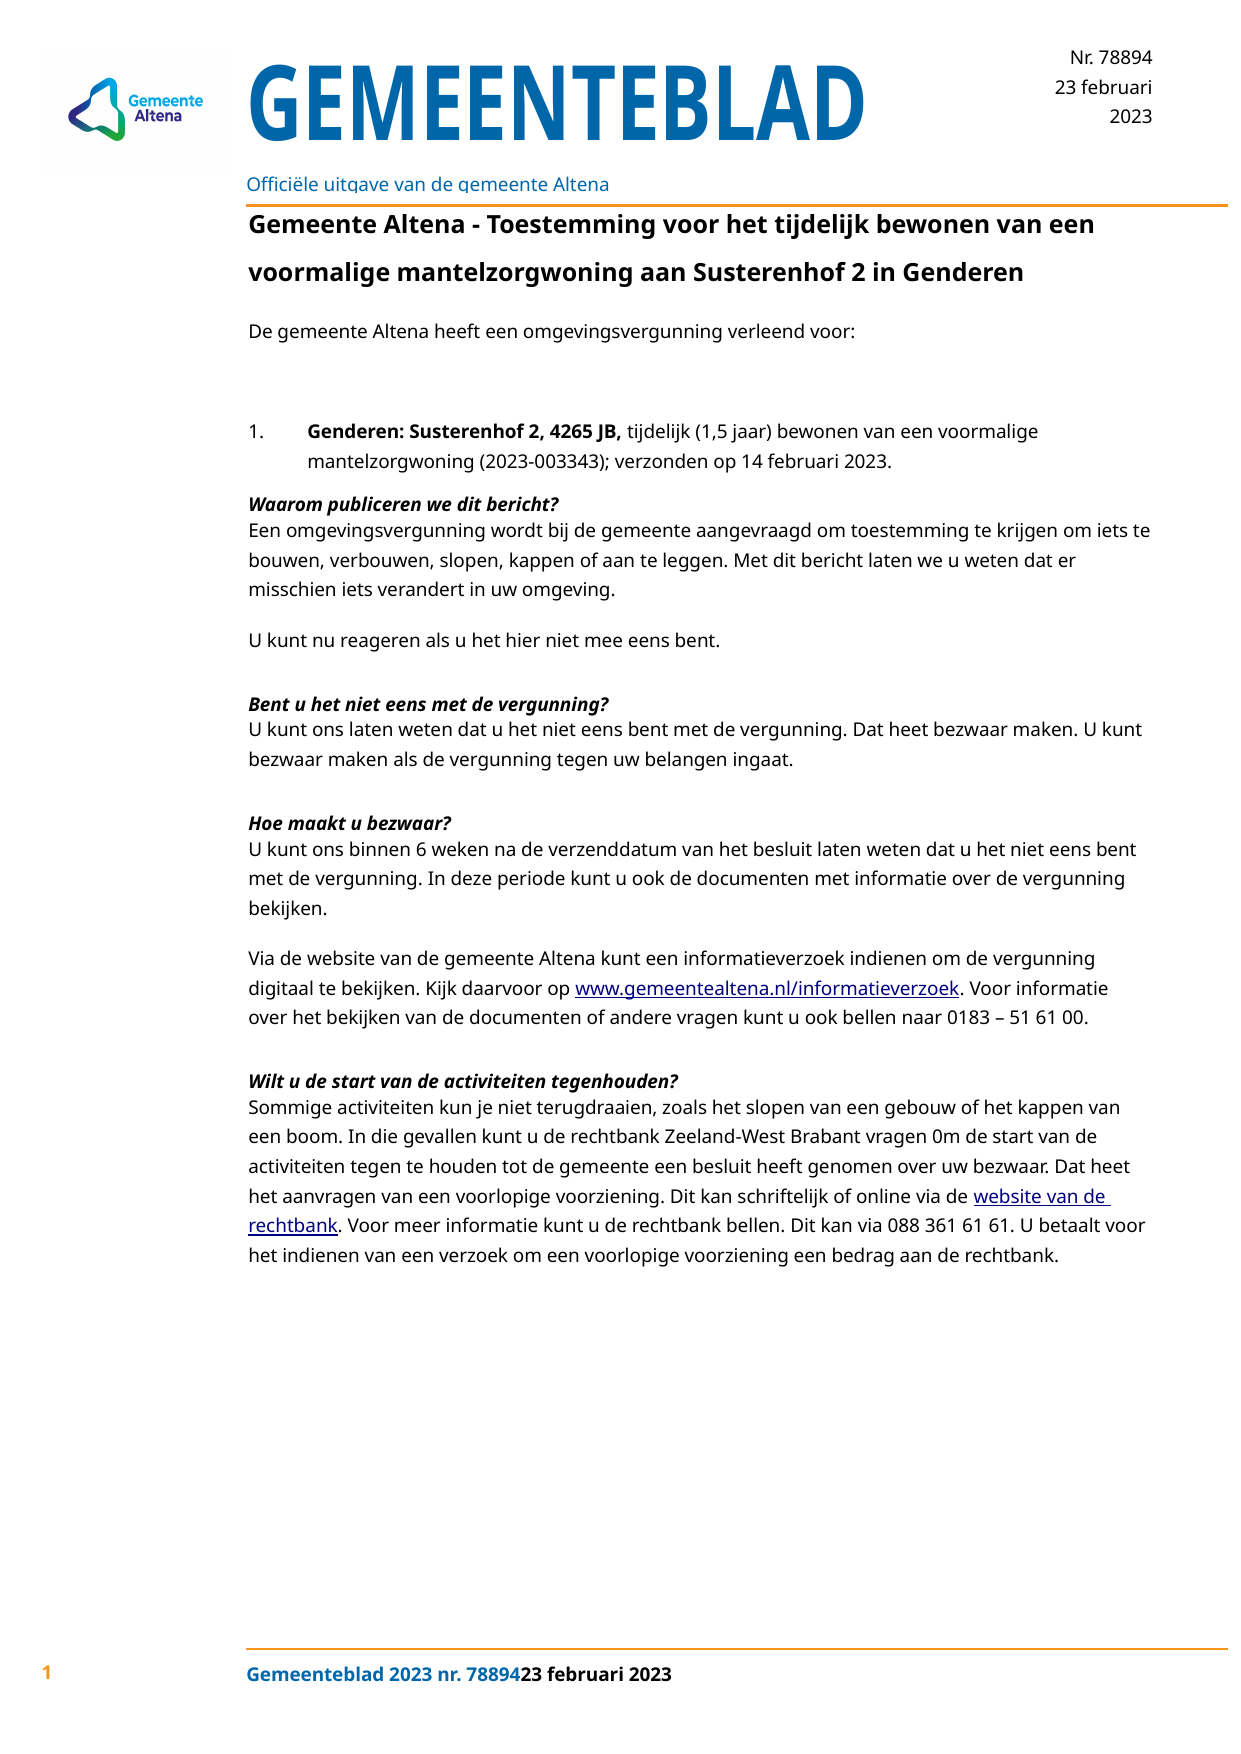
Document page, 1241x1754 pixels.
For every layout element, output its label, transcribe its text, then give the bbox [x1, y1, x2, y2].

list Genderen: Susterenhof 2, 4265 JB, tijdelijk (1,5 jaar) bewonen van een voormalige mantelzorgwoning (2023-003343); verzonden op 14 februari 2023. [248, 419, 1152, 474]
text De gemeente Altena heeft een omgevingsvergunning verleend voor: [248, 318, 1152, 344]
text Hoe maakt u bezwaar? [248, 810, 1152, 836]
text Sommige activiteiten kun je niet terugdraaien, zoals het slopen van een gebouw of het kappen van een boom. In die gevallen kunt u de rechtbank Zeeland-West Brabant vragen 0m de start van de activiteiten tegen te houden tot de gemeente een besluit heeft genomen over uw bezwaar. Dat heet het aanvragen van een voorlopige voorziening. Dit kan schriftelijk of online via de website van de rechtbank. Voor meer informatie kunt u de rechtbank bellen. Dit kan via 088 361 61 61. U betaalt voor het indienen van een verzoek om een voorlopige voorziening een bedrag aan de rechtbank. [248, 1094, 1152, 1268]
text U kunt ons laten weten dat u het niet eens bent met de vergunning. Dat heet bezwaar maken. U kunt bezwaar maken als de vergunning tegen uw belangen ingaat. [248, 716, 1152, 772]
text U kunt ons binnen 6 weken na de verzenddatum van het besluit laten weten dat u het niet eens bent met de vergunning. In deze periode kunt u ook de documenten met informatie over de vergunning bekijken. [248, 836, 1152, 921]
text Wilt u de start van de activiteiten tegenhouden? [248, 1068, 1152, 1094]
text Via de website van de gemeente Altena kunt een informatieverzoek indienen om de vergunning digitaal te bekijken. Kijk daarvoor op www.gemeentealtena.nl/informatieverzoek. Voor informatie over het bekijken van de documenten of andere vragen kunt u ook bellen naar 0183 – 51 61 00. [248, 945, 1152, 1030]
text U kunt nu reageren als u het hier niet mee eens bent. [248, 627, 1152, 652]
text Bent u het niet eens met de vergunning? [248, 691, 1152, 716]
text Waarom publiceren we dit bericht? [248, 491, 1152, 517]
text Een omgevingsvergunning wordt bij de gemeente aangevraagd om toestemming te krijgen om iets te bouwen, verbouwen, slopen, kappen of aan te leggen. Met dit bericht laten we u weten dat er misschien iets verandert in uw omgeving. [248, 517, 1152, 602]
picture [41, 47, 231, 172]
text Gemeente Altena - Toestemming voor het tijdelijk bewonen van een voormalige mantelzorgwoning aan Susterenhof 2 in Genderen [248, 207, 1152, 288]
